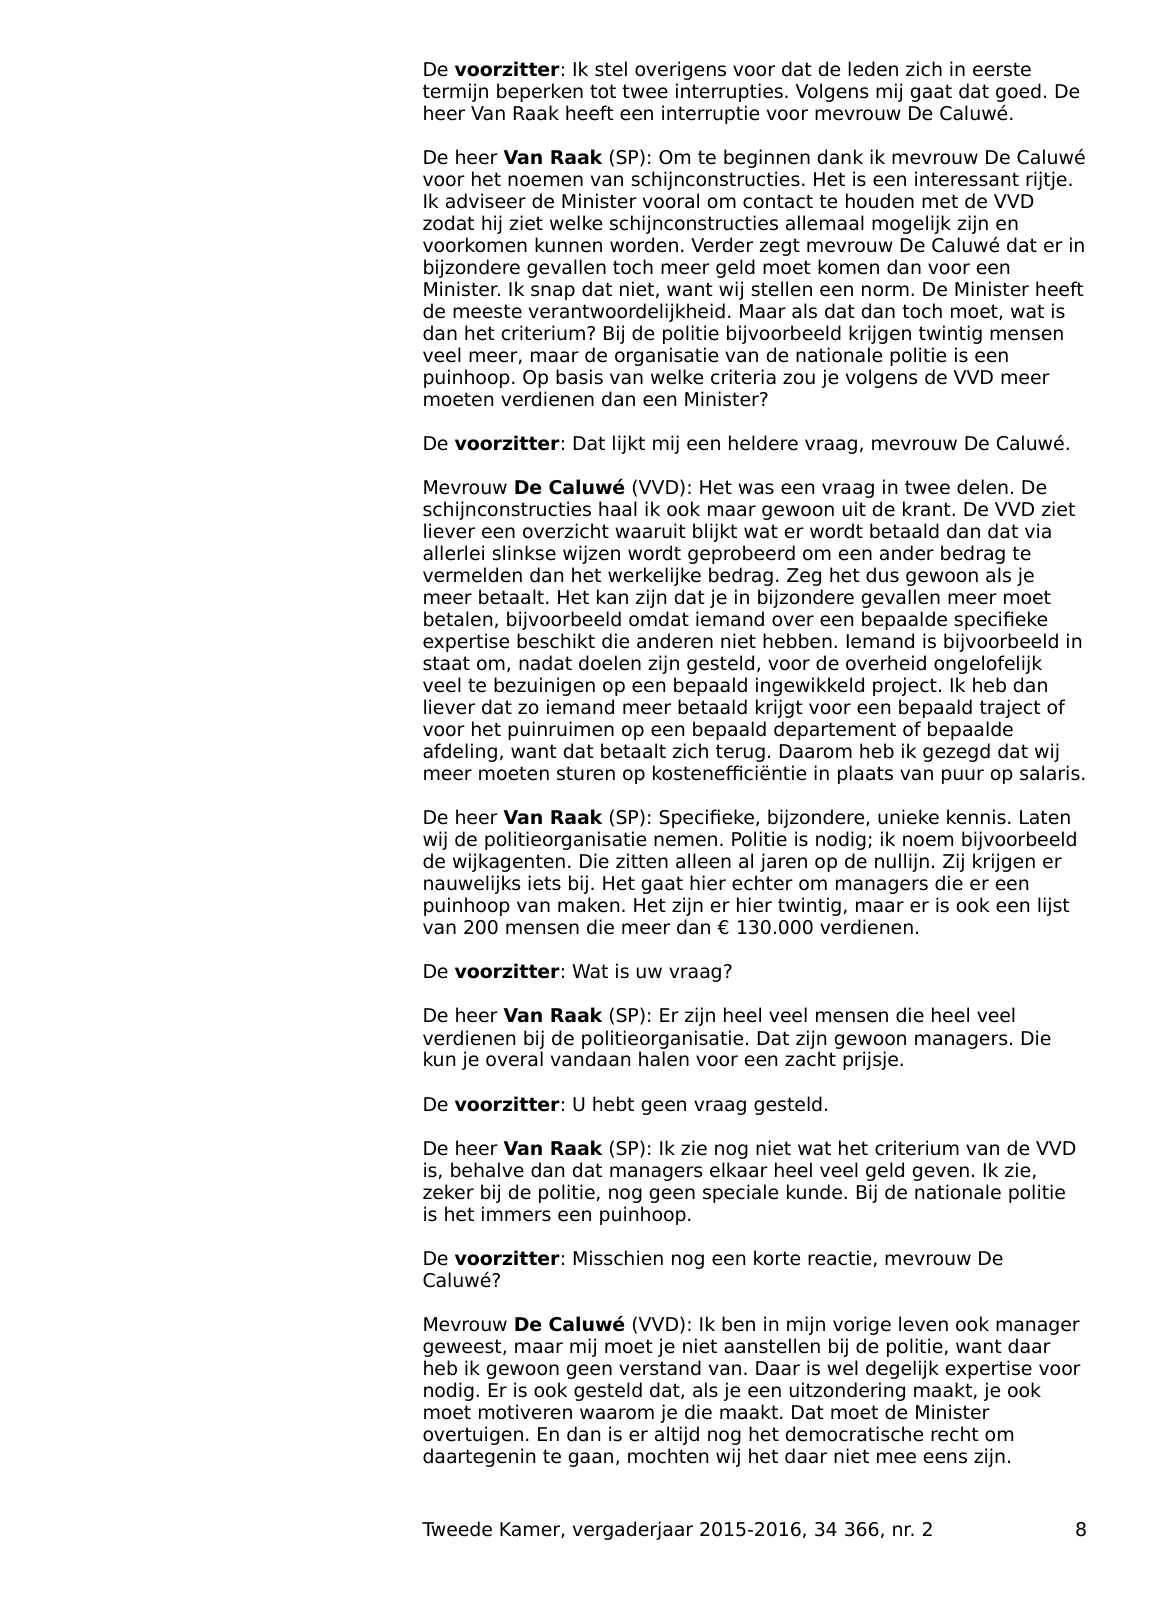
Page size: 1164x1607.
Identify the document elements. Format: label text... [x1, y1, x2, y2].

text De voorzitter: Dat lijkt mij een heldere vraag, mevrouw De Caluwé. [422, 433, 1087, 455]
text Mevrouw De Caluwé (VVD): Het was een vraag in twee delen. De schijnconstructies haal ik ook maar gewoon uit de krant. De VVD ziet liever een overzicht waaruit blijkt wat er wordt betaald dan dat via allerlei slinkse wijzen wordt geprobeerd om een ander bedrag te vermelden dan het werkelijke bedrag. Zeg het dus gewoon als je meer betaalt. Het kan zijn dat je in bijzondere gevallen meer moet betalen, bijvoorbeeld omdat iemand over een bepaalde specifieke expertise beschikt die anderen niet hebben. Iemand is bijvoorbeeld in staat om, nadat doelen zijn gesteld, voor de overheid ongelofelijk veel te bezuinigen op een bepaald ingewikkeld project. Ik heb dan liever dat zo iemand meer betaald krijgt voor een bepaald traject of voor het puinruimen op een bepaald departement of bepaalde afdeling, want dat betaalt zich terug. Daarom heb ik gezegd dat wij meer moeten sturen op kostenefficiëntie in plaats van puur op salaris. [422, 477, 1087, 785]
text Mevrouw De Caluwé (VVD): Ik ben in mijn vorige leven ook manager geweest, maar mij moet je niet aanstellen bij de politie, want daar heb ik gewoon geen verstand van. Daar is wel degelijk expertise voor nodig. Er is ook gesteld dat, als je een uitzondering maakt, je ook moet motiveren waarom je die maakt. Dat moet de Minister overtuigen. En dan is er altijd nog het democratische recht om daartegenin te gaan, mochten wij het daar niet mee eens zijn. [422, 1314, 1087, 1468]
text De heer Van Raak (SP): Om te beginnen dank ik mevrouw De Caluwé voor het noemen van schijnconstructies. Het is een interessant rijtje. Ik adviseer de Minister vooral om contact te houden met de VVD zodat hij ziet welke schijnconstructies allemaal mogelijk zijn en voorkomen kunnen worden. Verder zegt mevrouw De Caluwé dat er in bijzondere gevallen toch meer geld moet komen dan voor een Minister. Ik snap dat niet, want wij stellen een norm. De Minister heeft de meeste verantwoordelijkheid. Maar als dat dan toch moet, wat is dan het criterium? Bij de politie bijvoorbeeld krijgen twintig mensen veel meer, maar de organisatie van de nationale politie is een puinhoop. Op basis van welke criteria zou je volgens de VVD meer moeten verdienen dan een Minister? [422, 147, 1087, 411]
text De heer Van Raak (SP): Er zijn heel veel mensen die heel veel verdienen bij de politieorganisatie. Dat zijn gewoon managers. Die kun je overal vandaan halen voor een zacht prijsje. [422, 1005, 1087, 1071]
text De voorzitter: Ik stel overigens voor dat de leden zich in eerste termijn beperken tot twee interrupties. Volgens mij gaat dat goed. De heer Van Raak heeft een interruptie voor mevrouw De Caluwé. [422, 59, 1087, 125]
text De voorzitter: Misschien nog een korte reactie, mevrouw De Caluwé? [422, 1248, 1087, 1292]
text De voorzitter: Wat is uw vraag? [422, 961, 1087, 983]
text De heer Van Raak (SP): Ik zie nog niet wat het criterium van de VVD is, behalve dan dat managers elkaar heel veel geld geven. Ik zie, zeker bij de politie, nog geen speciale kunde. Bij de nationale politie is het immers een puinhoop. [422, 1138, 1087, 1226]
text De heer Van Raak (SP): Specifieke, bijzondere, unieke kennis. Laten wij de politieorganisatie nemen. Politie is nodig; ik noem bijvoorbeeld de wijkagenten. Die zitten alleen al jaren op de nullijn. Zij krijgen er nauwelijks iets bij. Het gaat hier echter om managers die er een puinhoop van maken. Het zijn er hier twintig, maar er is ook een lijst van 200 mensen die meer dan € 130.000 verdienen. [422, 807, 1087, 939]
text De voorzitter: U hebt geen vraag gesteld. [422, 1093, 1087, 1116]
